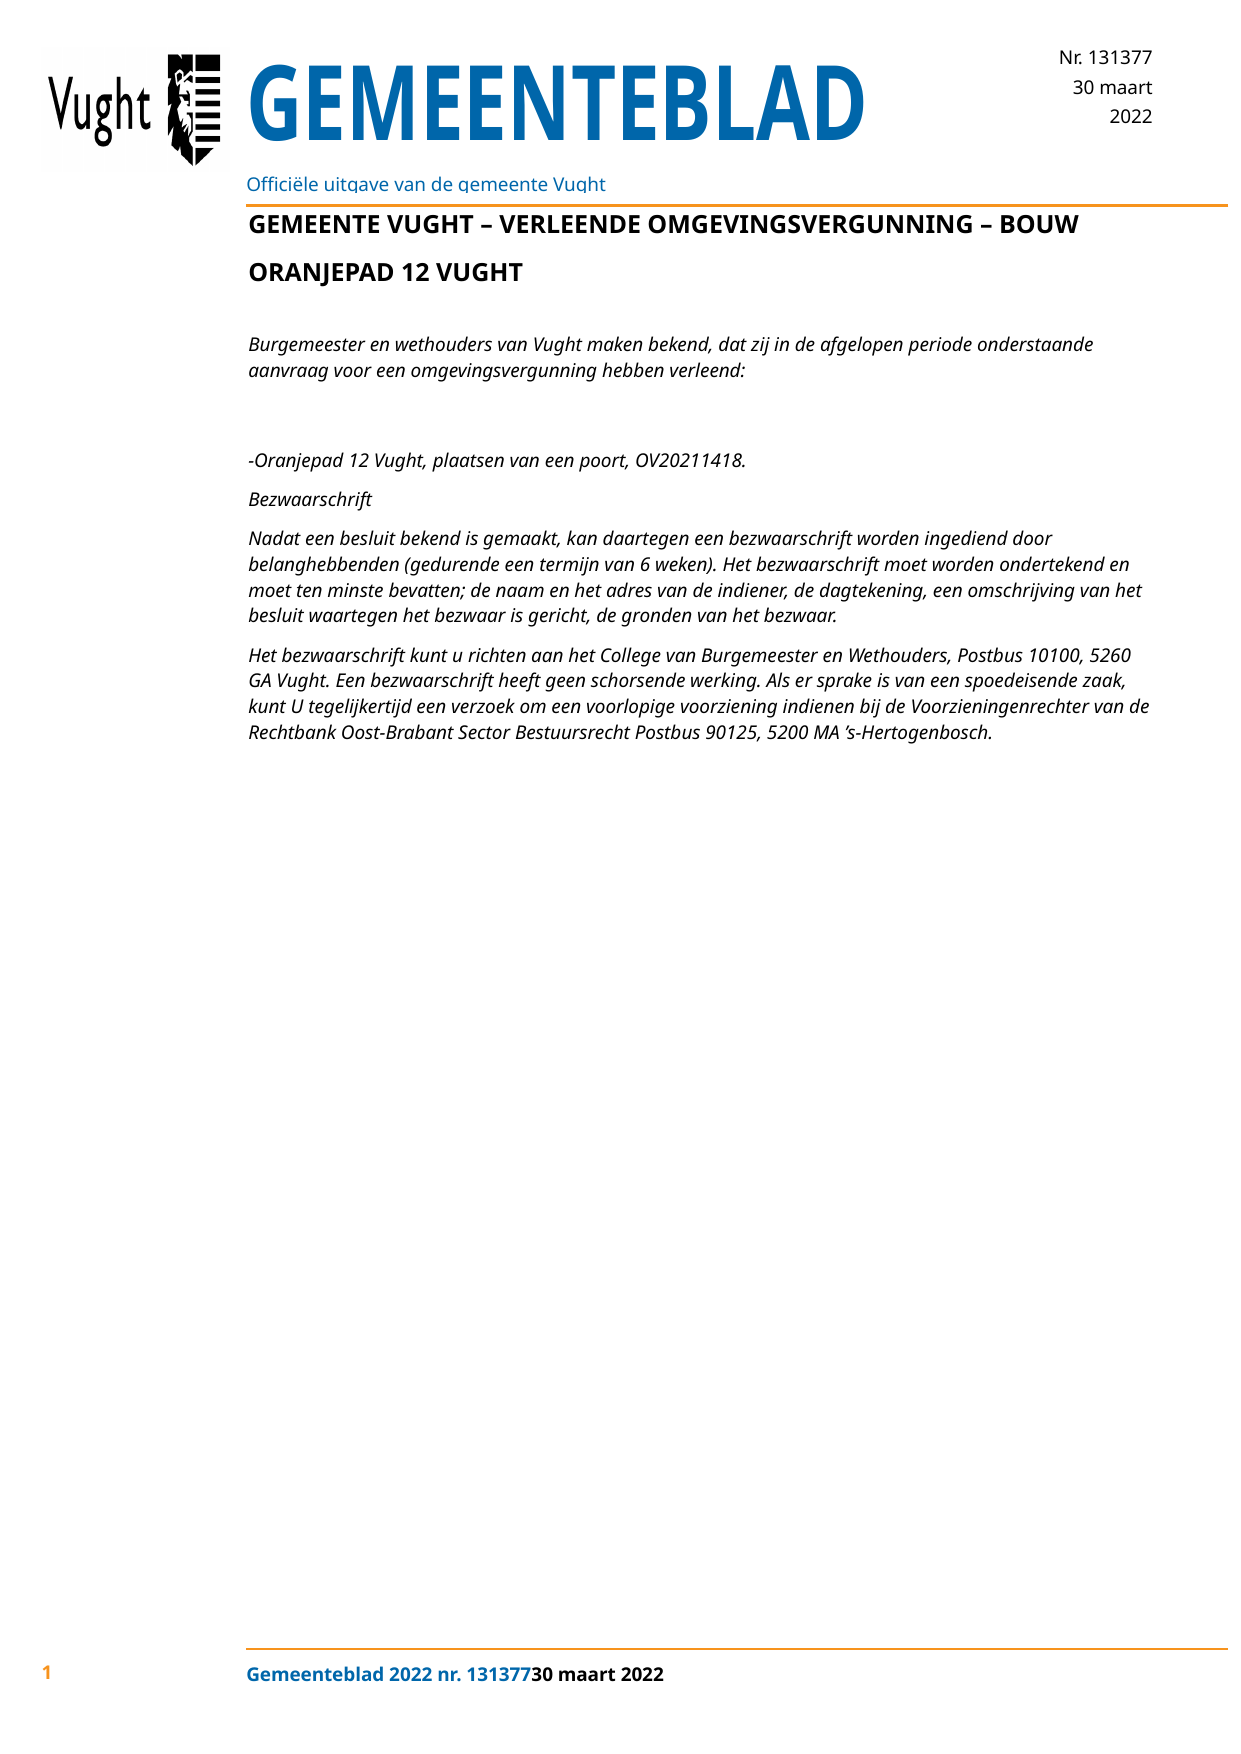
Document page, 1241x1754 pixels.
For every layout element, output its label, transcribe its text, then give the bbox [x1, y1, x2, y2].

picture [41, 47, 231, 172]
text -Oranjepad 12 Vught, plaatsen van een poort, OV20211418. [248, 447, 1152, 473]
text Burgemeester en wethouders van Vught maken bekend, dat zij in de afgelopen periode onderstaande aanvraag voor een omgevingsvergunning hebben verleend: [248, 331, 1152, 383]
text Het bezwaarschrift kunt u richten aan het College van Burgemeester en Wethouders, Postbus 10100, 5260 GA Vught. Een bezwaarschrift heeft geen schorsende werking. Als er sprake is van een spoedeisende zaak, kunt U tegelijkertijd een verzoek om een voorlopige voorziening indienen bij de Voorzieningenrechter van de Rechtbank Oost-Brabant Sector Bestuursrecht Postbus 90125, 5200 MA ’s-Hertogenbosch. [248, 642, 1152, 745]
text Bezwaarschrift [248, 486, 1152, 512]
text Nadat een besluit bekend is gemaakt, kan daartegen een bezwaarschrift worden ingediend door belanghebbenden (gedurende een termijn van 6 weken). Het bezwaarschrift moet worden ondertekend en moet ten minste bevatten; de naam en het adres van de indiener, de dagtekening, een omschrijving van het besluit waartegen het bezwaar is gericht, de gronden van het bezwaar. [248, 525, 1152, 628]
text GEMEENTE VUGHT – VERLEENDE OMGEVINGSVERGUNNING – BOUW ORANJEPAD 12 VUGHT [248, 207, 1152, 288]
